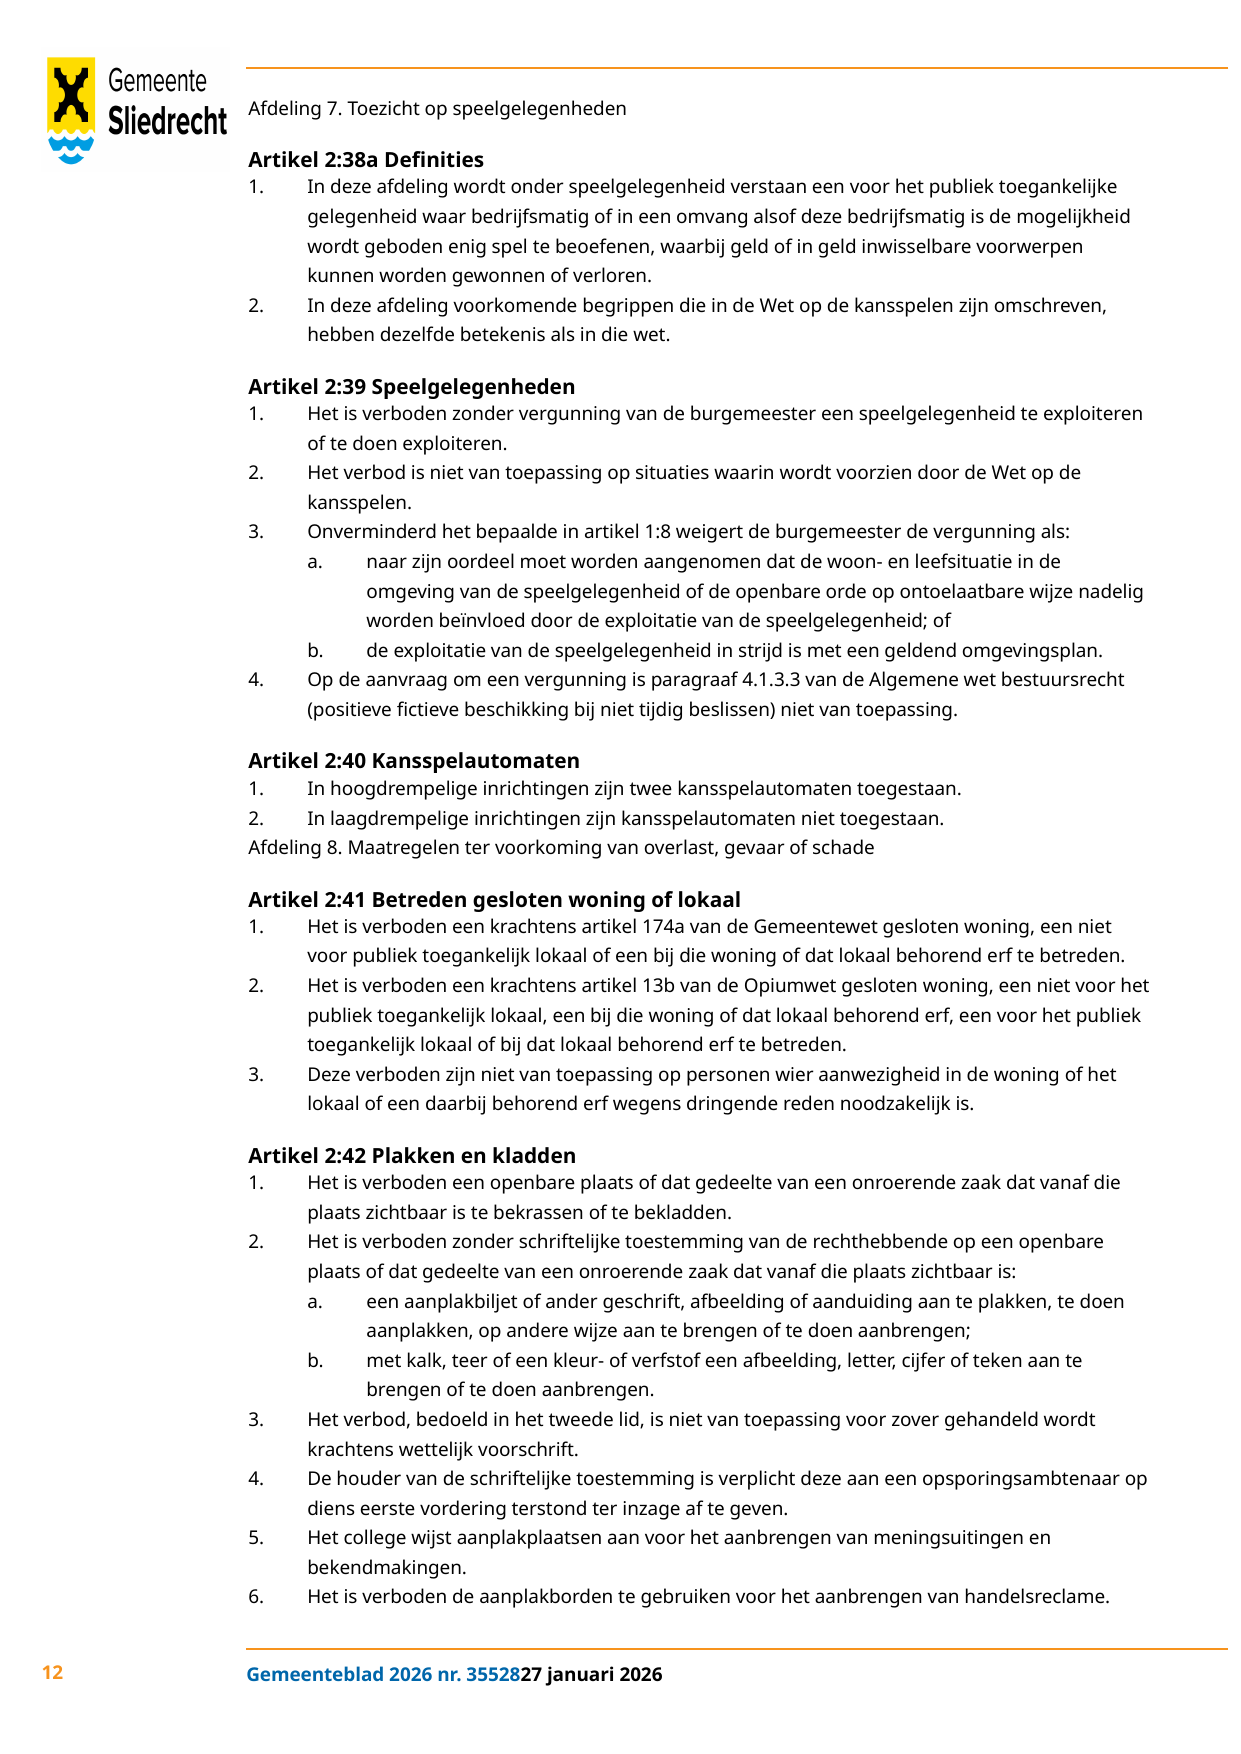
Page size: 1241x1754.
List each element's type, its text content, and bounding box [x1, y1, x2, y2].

list In deze afdeling voorkomende begrippen die in de Wet op de kansspelen zijn omschreven, hebben dezelfde betekenis als in die wet. [248, 292, 1152, 347]
list Het is verboden zonder schriftelijke toestemming van de rechthebbende op een openbare plaats of dat gedeelte van een onroerende zaak dat vanaf die plaats zichtbaar is: [248, 1229, 1152, 1284]
text Artikel 2:38a Definities [248, 145, 1152, 174]
list Het verbod is niet van toepassing op situaties waarin wordt voorzien door de Wet op de kansspelen. [248, 459, 1152, 515]
list Onverminderd het bepaalde in artikel 1:8 weigert de burgemeester de vergunning als: [248, 519, 1152, 544]
list de exploitatie van de speelgelegenheid in strijd is met een geldend omgevingsplan. [307, 637, 1152, 663]
list Het is verboden een krachtens artikel 174a van de Gemeentewet gesloten woning, een niet voor publiek toegankelijk lokaal of een bij die woning of dat lokaal behorend erf te betreden. [248, 913, 1152, 968]
text Artikel 2:42 Plakken en kladden [248, 1141, 1152, 1169]
list Deze verboden zijn niet van toepassing op personen wier aanwezigheid in de woning of het lokaal of een daarbij behorend erf wegens dringende reden noodzakelijk is. [248, 1061, 1152, 1116]
text Artikel 2:39 Speelgelegenheden [248, 372, 1152, 400]
list Het is verboden een openbare plaats of dat gedeelte van een onroerende zaak dat vanaf die plaats zichtbaar is te bekrassen of te bekladden. [248, 1169, 1152, 1225]
list In deze afdeling wordt onder speelgelegenheid verstaan een voor het publiek toegankelijke gelegenheid waar bedrijfsmatig of in een omvang alsof deze bedrijfsmatig is de mogelijkheid wordt geboden enig spel te beoefenen, waarbij geld of in geld inwisselbare voorwerpen kunnen worden gewonnen of verloren. [248, 174, 1152, 288]
text Artikel 2:40 Kansspelautomaten [248, 747, 1152, 775]
list een aanplakbiljet of ander geschrift, afbeelding of aanduiding aan te plakken, te doen aanplakken, op andere wijze aan te brengen of te doen aanbrengen; [307, 1288, 1152, 1343]
list Het verbod, bedoeld in het tweede lid, is niet van toepassing voor zover gehandeld wordt krachtens wettelijk voorschrift. [248, 1406, 1152, 1461]
text Afdeling 8. Maatregelen ter voorkoming van overlast, gevaar of schade [248, 834, 1152, 860]
list In laagdrempelige inrichtingen zijn kansspelautomaten niet toegestaan. [248, 805, 1152, 830]
list met kalk, teer of een kleur- of verfstof een afbeelding, letter, cijfer of teken aan te brengen of te doen aanbrengen. [307, 1347, 1152, 1402]
list De houder van de schriftelijke toestemming is verplicht deze aan een opsporingsambtenaar op diens eerste vordering terstond ter inzage af te geven. [248, 1465, 1152, 1521]
list Het is verboden de aanplakborden te gebruiken voor het aanbrengen van handelsreclame. [248, 1584, 1152, 1609]
text Artikel 2:41 Betreden gesloten woning of lokaal [248, 885, 1152, 913]
list Het college wijst aanplakplaatsen aan voor het aanbrengen van meningsuitingen en bekendmakingen. [248, 1524, 1152, 1580]
text Afdeling 7. Toezicht op speelgelegenheden [248, 95, 1152, 121]
list naar zijn oordeel moet worden aangenomen dat de woon- en leefsituatie in de omgeving van de speelgelegenheid of de openbare orde op ontoelaatbare wijze nadelig worden beïnvloed door de exploitatie van de speelgelegenheid; of [307, 548, 1152, 633]
list In hoogdrempelige inrichtingen zijn twee kansspelautomaten toegestaan. [248, 775, 1152, 801]
list Op de aanvraag om een vergunning is paragraaf 4.1.3.3 van de Algemene wet bestuursrecht (positieve fictieve beschikking bij niet tijdig beslissen) niet van toepassing. [248, 667, 1152, 722]
list Het is verboden zonder vergunning van de burgemeester een speelgelegenheid te exploiteren of te doen exploiteren. [248, 400, 1152, 456]
picture [41, 47, 231, 172]
list Het is verboden een krachtens artikel 13b van de Opiumwet gesloten woning, een niet voor het publiek toegankelijk lokaal, een bij die woning of dat lokaal behorend erf, een voor het publiek toegankelijk lokaal of bij dat lokaal behorend erf te betreden. [248, 972, 1152, 1057]
